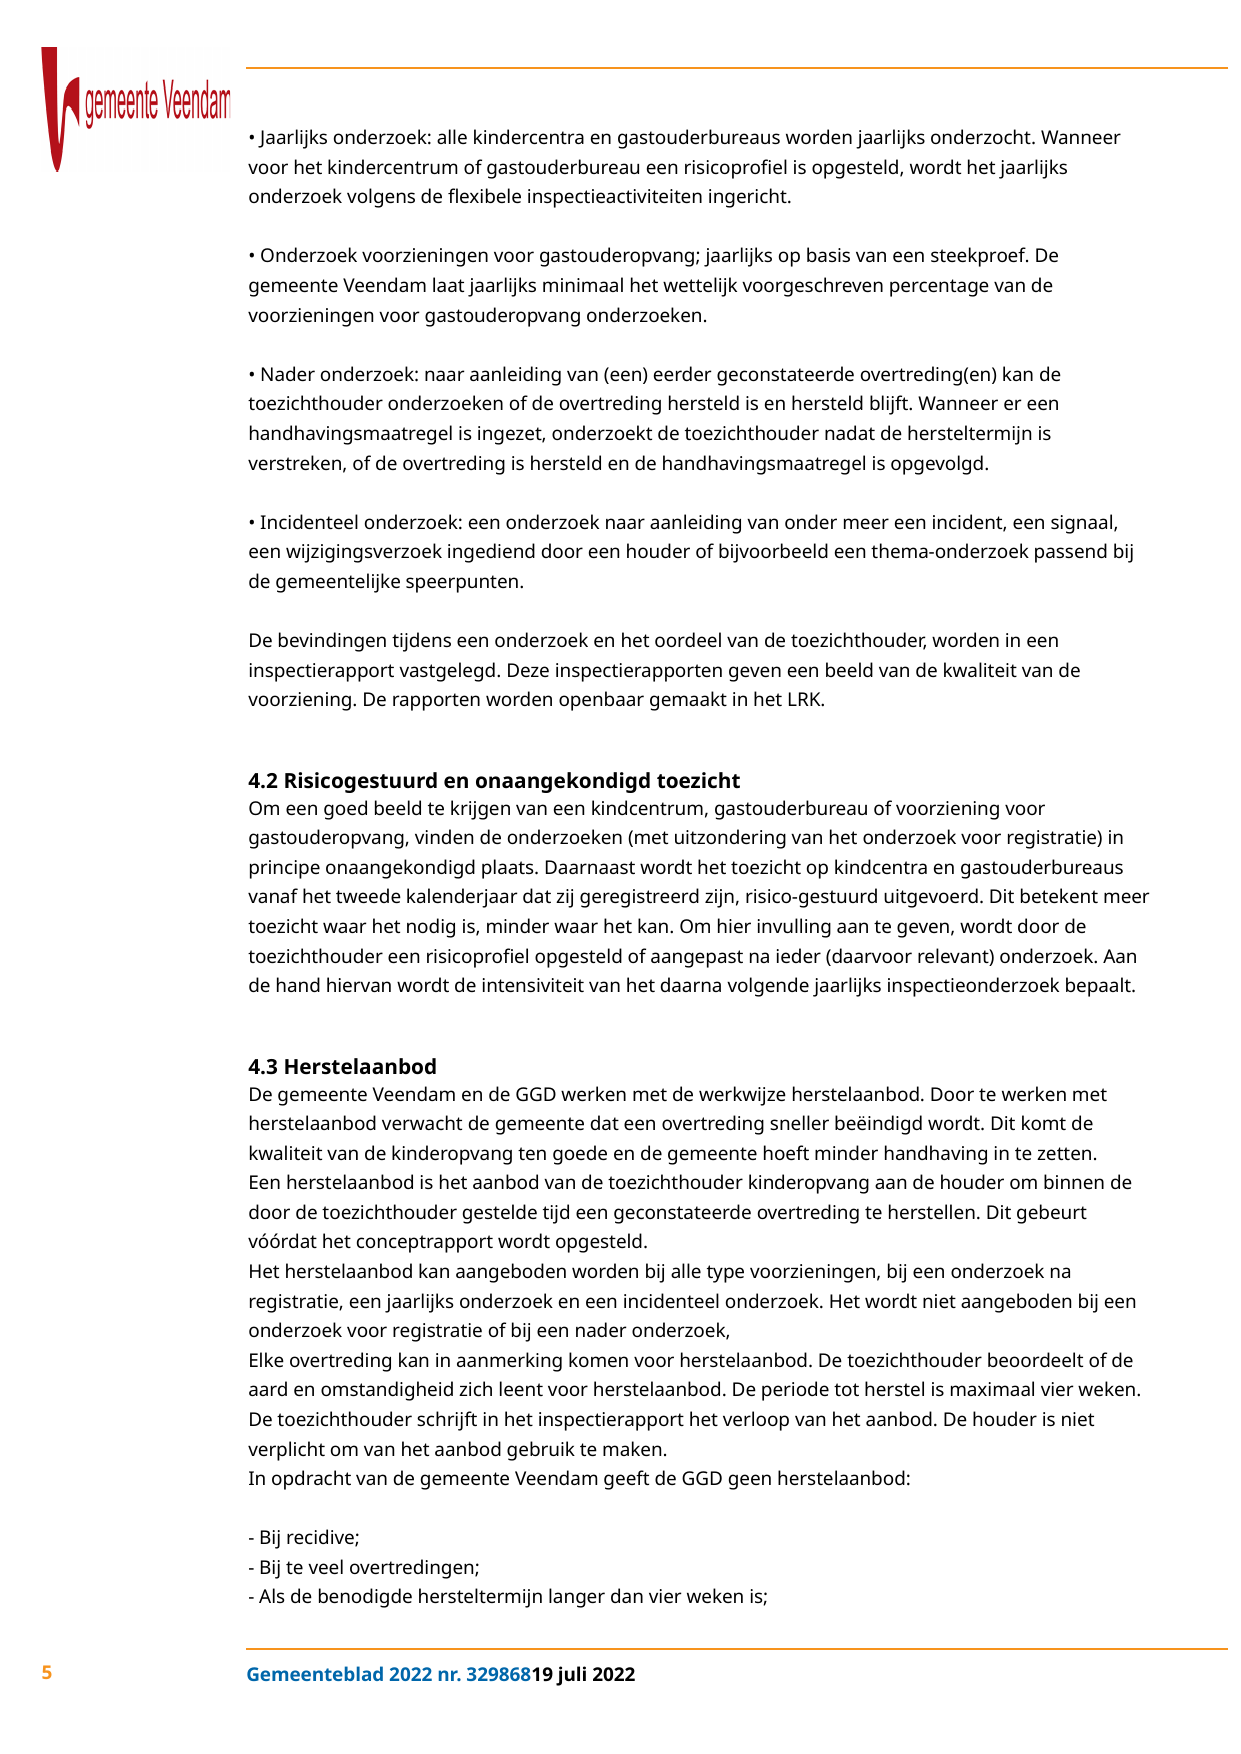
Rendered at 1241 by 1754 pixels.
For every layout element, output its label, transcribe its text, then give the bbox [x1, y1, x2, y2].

text • Nader onderzoek: naar aanleiding van (een) eerder geconstateerde overtreding(en) kan de toezichthouder onderzoeken of de overtreding hersteld is en hersteld blijft. Wanneer er een handhavingsmaatregel is ingezet, onderzoekt de toezichthouder nadat de hersteltermijn is verstreken, of de overtreding is hersteld en de handhavingsmaatregel is opgevolgd. [248, 361, 1152, 476]
text • Jaarlijks onderzoek: alle kindercentra en gastouderbureaus worden jaarlijks onderzocht. Wanneer voor het kindercentrum of gastouderbureau een risicoprofiel is opgesteld, wordt het jaarlijks onderzoek volgens de flexibele inspectieactiviteiten ingericht. [248, 124, 1152, 209]
text Het herstelaanbod kan aangeboden worden bij alle type voorzieningen, bij een onderzoek na registratie, een jaarlijks onderzoek en een incidenteel onderzoek. Het wordt niet aangeboden bij een onderzoek voor registratie of bij een nader onderzoek, [248, 1258, 1152, 1343]
text • Onderzoek voorzieningen voor gastouderopvang; jaarlijks op basis van een steekproef. De gemeente Veendam laat jaarlijks minimaal het wettelijk voorgeschreven percentage van de voorzieningen voor gastouderopvang onderzoeken. [248, 243, 1152, 328]
text 4.3 Herstelaanbod [248, 1052, 1152, 1081]
picture [41, 47, 231, 172]
text De gemeente Veendam en de GGD werken met de werkwijze herstelaanbod. Door te werken met herstelaanbod verwacht de gemeente dat een overtreding sneller beëindigd wordt. Dit komt de kwaliteit van de kinderopvang ten goede en de gemeente hoeft minder handhaving in te zetten. [248, 1081, 1152, 1166]
text De bevindingen tijdens een onderzoek en het oordeel van de toezichthouder, worden in een inspectierapport vastgelegd. Deze inspectierapporten geven een beeld van de kwaliteit van de voorziening. De rapporten worden openbaar gemaakt in het LRK. [248, 627, 1152, 712]
text • Incidenteel onderzoek: een onderzoek naar aanleiding van onder meer een incident, een signaal, een wijzigingsverzoek ingediend door een houder of bijvoorbeeld een thema-onderzoek passend bij de gemeentelijke speerpunten. [248, 509, 1152, 594]
text - Als de benodigde hersteltermijn langer dan vier weken is; [248, 1584, 1152, 1609]
text Om een goed beeld te krijgen van een kindcentrum, gastouderbureau of voorziening voor gastouderopvang, vinden de onderzoeken (met uitzondering van het onderzoek voor registratie) in principe onaangekondigd plaats. Daarnaast wordt het toezicht op kindcentra en gastouderbureaus vanaf het tweede kalenderjaar dat zij geregistreerd zijn, risico-gestuurd uitgevoerd. Dit betekent meer toezicht waar het nodig is, minder waar het kan. Om hier invulling aan te geven, wordt door de toezichthouder een risicoprofiel opgesteld of aangepast na ieder (daarvoor relevant) onderzoek. Aan de hand hiervan wordt de intensiviteit van het daarna volgende jaarlijks inspectieonderzoek bepaalt. [248, 795, 1152, 998]
text 4.2 Risicogestuurd en onaangekondigd toezicht [248, 766, 1152, 795]
text - Bij recidive; [248, 1524, 1152, 1550]
text - Bij te veel overtredingen; [248, 1554, 1152, 1580]
text Elke overtreding kan in aanmerking komen voor herstelaanbod. De toezichthouder beoordeelt of de aard en omstandigheid zich leent voor herstelaanbod. De periode tot herstel is maximaal vier weken. De toezichthouder schrijft in het inspectierapport het verloop van het aanbod. De houder is niet verplicht om van het aanbod gebruik te maken. [248, 1347, 1152, 1462]
text In opdracht van de gemeente Veendam geeft de GGD geen herstelaanbod: [248, 1465, 1152, 1491]
text Een herstelaanbod is het aanbod van de toezichthouder kinderopvang aan de houder om binnen de door de toezichthouder gestelde tijd een geconstateerde overtreding te herstellen. Dit gebeurt vóórdat het conceptrapport wordt opgesteld. [248, 1169, 1152, 1254]
